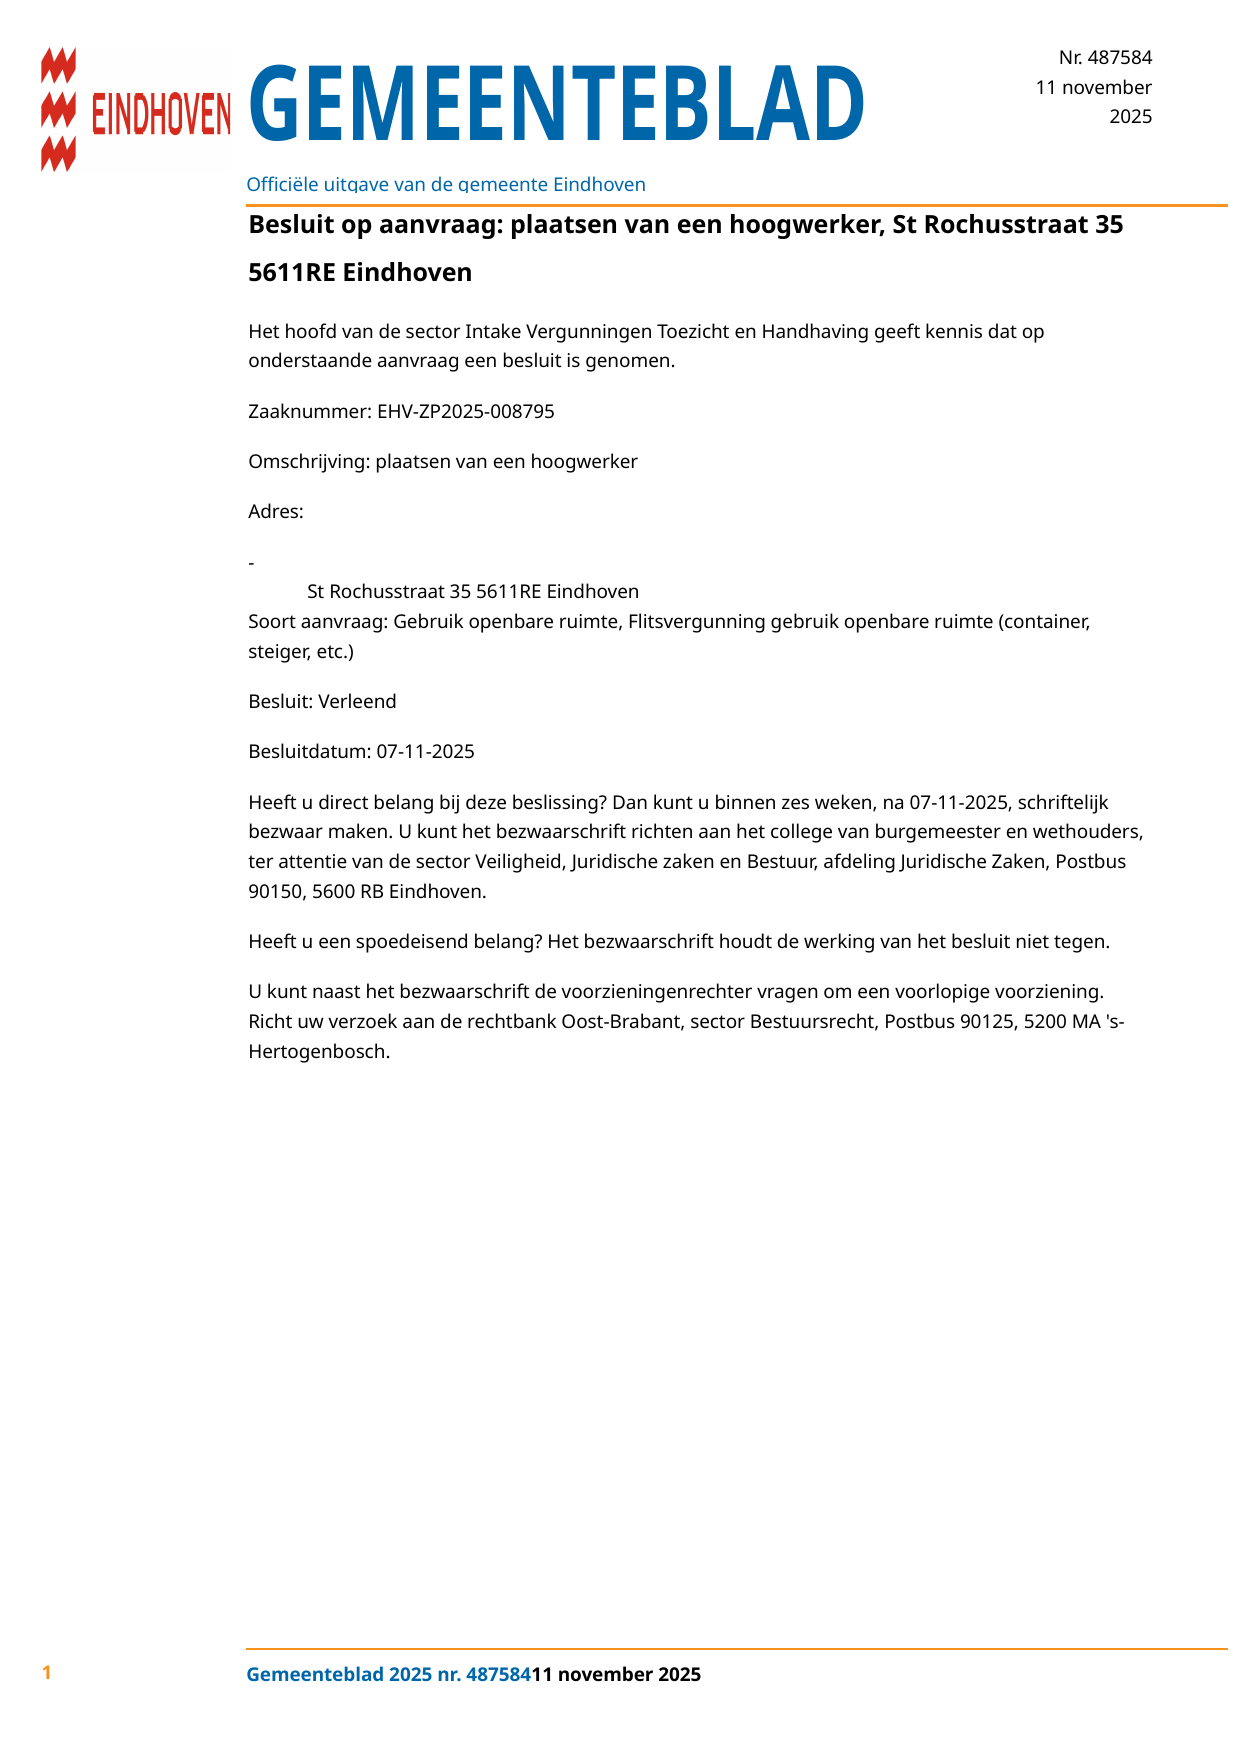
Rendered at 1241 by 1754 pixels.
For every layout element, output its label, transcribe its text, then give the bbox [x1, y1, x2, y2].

text Heeft u een spoedeisend belang? Het bezwaarschrift houdt de werking van het besluit niet tegen. [248, 928, 1152, 954]
text Het hoofd van de sector Intake Vergunningen Toezicht en Handhaving geeft kennis dat op onderstaande aanvraag een besluit is genomen. [248, 318, 1152, 373]
text Besluitdatum: 07-11-2025 [248, 739, 1152, 764]
text Heeft u direct belang bij deze beslissing? Dan kunt u binnen zes weken, na 07-11-2025, schriftelijk bezwaar maken. U kunt het bezwaarschrift richten aan het college van burgemeester en wethouders, ter attentie van de sector Veiligheid, Juridische zaken en Bestuur, afdeling Juridische Zaken, Postbus 90150, 5600 RB Eindhoven. [248, 789, 1152, 904]
text U kunt naast het bezwaarschrift de voorzieningenrechter vragen om een voorlopige voorziening. Richt uw verzoek aan de rechtbank Oost-Brabant, sector Bestuursrecht, Postbus 90125, 5200 MA 's-Hertogenbosch. [248, 979, 1152, 1064]
text Besluit op aanvraag: plaatsen van een hoogwerker, St Rochusstraat 35 5611RE Eindhoven [248, 207, 1152, 288]
text Zaaknummer: EHV-ZP2025-008795 [248, 398, 1152, 424]
picture [41, 47, 231, 172]
text Omschrijving: plaatsen van een hoogwerker [248, 448, 1152, 474]
text Adres: [248, 499, 1152, 524]
text Soort aanvraag: Gebruik openbare ruimte, Flitsvergunning gebruik openbare ruimte (container, steiger, etc.) [248, 608, 1152, 664]
text Besluit: Verleend [248, 688, 1152, 714]
list St Rochusstraat 35 5611RE Eindhoven [248, 579, 1152, 604]
